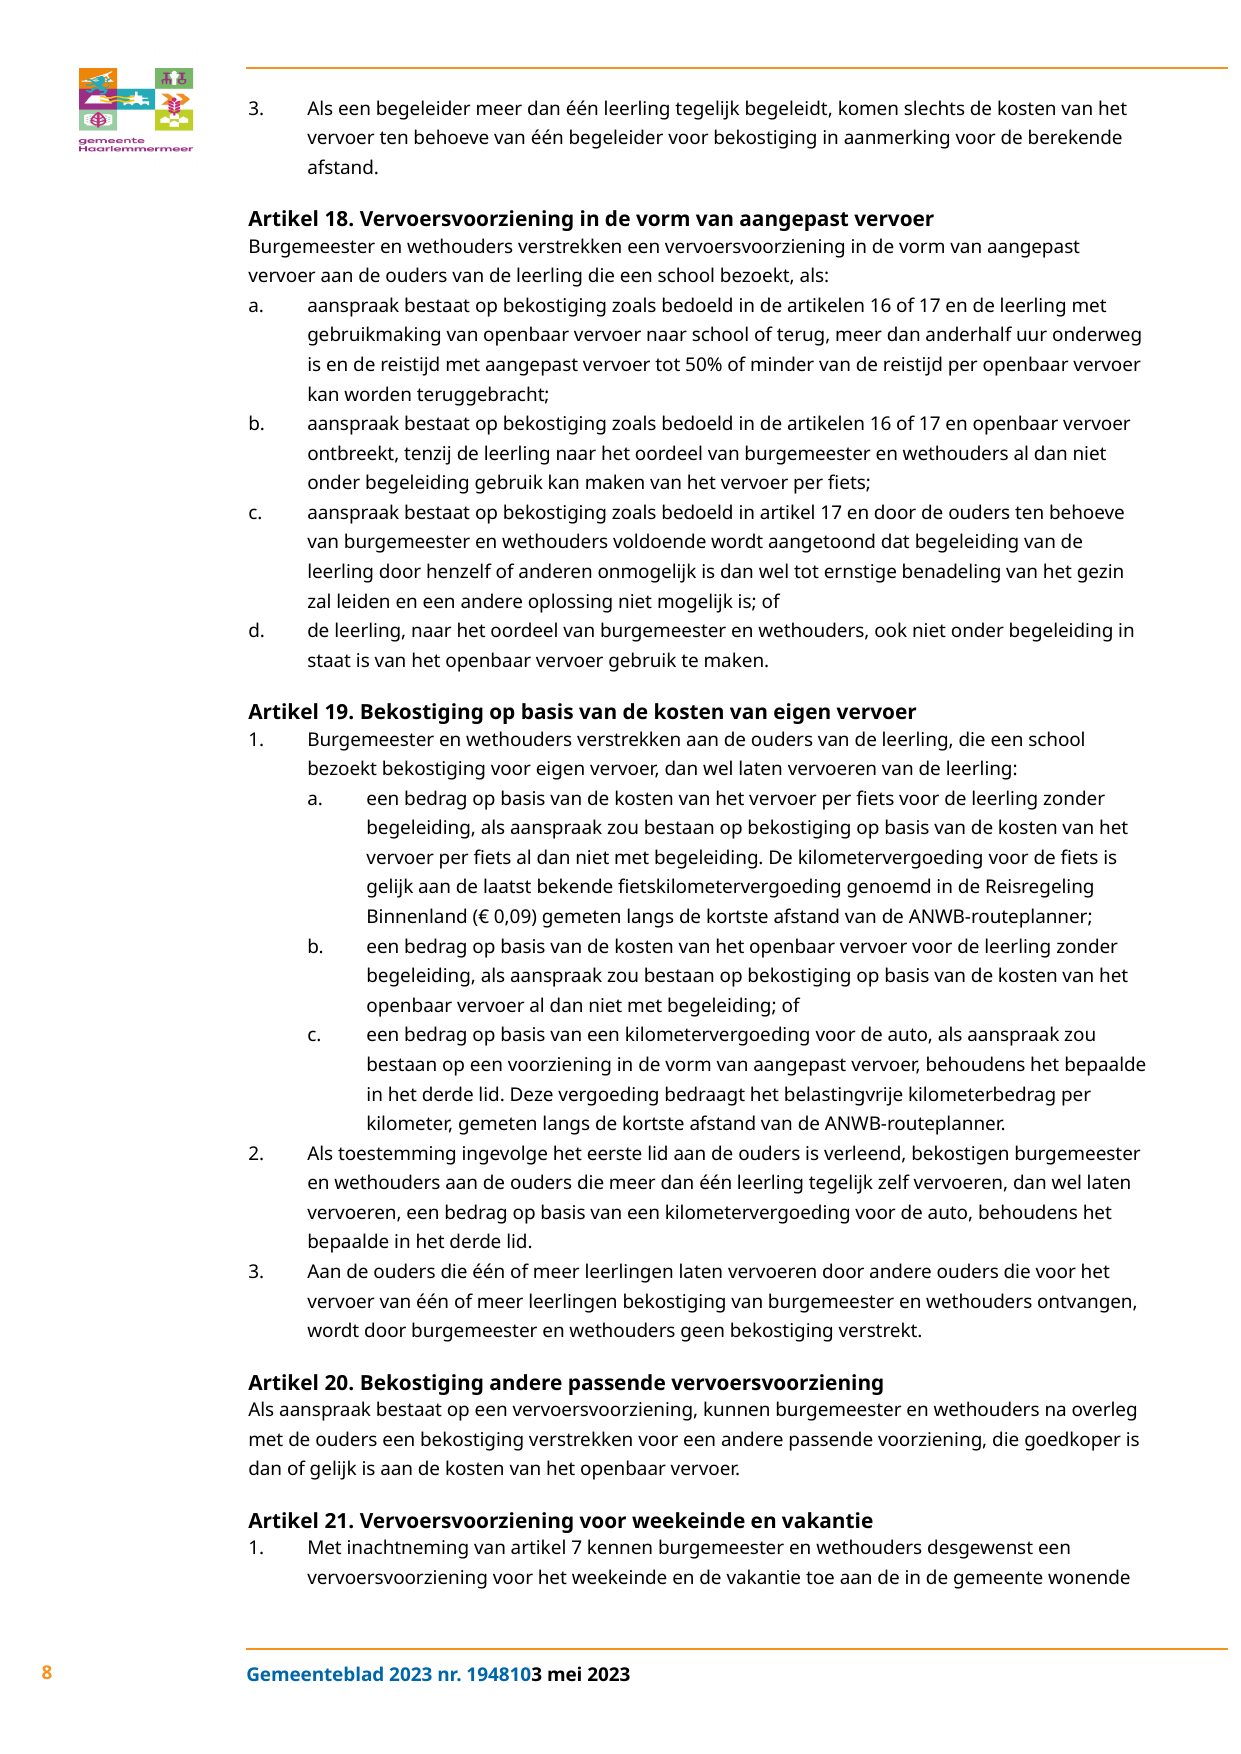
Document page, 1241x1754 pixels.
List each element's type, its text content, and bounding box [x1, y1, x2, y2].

list een bedrag op basis van een kilometervergoeding voor de auto, als aanspraak zou bestaan op een voorziening in de vorm van aangepast vervoer, behoudens het bepaalde in het derde lid. Deze vergoeding bedraagt het belastingvrije kilometerbedrag per kilometer, gemeten langs de kortste afstand van de ANWB-routeplanner. [307, 1022, 1152, 1136]
list aanspraak bestaat op bekostiging zoals bedoeld in artikel 17 en door de ouders ten behoeve van burgemeester en wethouders voldoende wordt aangetoond dat begeleiding van de leerling door henzelf of anderen onmogelijk is dan wel tot ernstige benadeling van het gezin zal leiden en een andere oplossing niet mogelijk is; of [248, 499, 1152, 613]
list Burgemeester en wethouders verstrekken aan de ouders van de leerling, die een school bezoekt bekostiging voor eigen vervoer, dan wel laten vervoeren van de leerling: [248, 726, 1152, 781]
list Als een begeleider meer dan één leerling tegelijk begeleidt, komen slechts de kosten van het vervoer ten behoeve van één begeleider voor bekostiging in aanmerking voor de berekende afstand. [248, 95, 1152, 180]
text Als aanspraak bestaat op een vervoersvoorziening, kunnen burgemeester en wethouders na overleg met de ouders een bekostiging verstrekken voor een andere passende voorziening, die goedkoper is dan of gelijk is aan de kosten van het openbaar vervoer. [248, 1396, 1152, 1481]
list Met inachtneming van artikel 7 kennen burgemeester en wethouders desgewenst een vervoersvoorziening voor het weekeinde en de vakantie toe aan de in de gemeente wonende [248, 1534, 1152, 1590]
list de leerling, naar het oordeel van burgemeester en wethouders, ook niet onder begeleiding in staat is van het openbaar vervoer gebruik te maken. [248, 617, 1152, 673]
picture [41, 47, 231, 172]
text Artikel 19. Bekostiging op basis van de kosten van eigen vervoer [248, 697, 1152, 726]
list aanspraak bestaat op bekostiging zoals bedoeld in de artikelen 16 of 17 en de leerling met gebruikmaking van openbaar vervoer naar school of terug, meer dan anderhalf uur onderweg is en de reistijd met aangepast vervoer tot 50% of minder van de reistijd per openbaar vervoer kan worden teruggebracht; [248, 292, 1152, 406]
list een bedrag op basis van de kosten van het openbaar vervoer voor de leerling zonder begeleiding, als aanspraak zou bestaan op bekostiging op basis van de kosten van het openbaar vervoer al dan niet met begeleiding; of [307, 933, 1152, 1018]
list Aan de ouders die één of meer leerlingen laten vervoeren door andere ouders die voor het vervoer van één of meer leerlingen bekostiging van burgemeester en wethouders ontvangen, wordt door burgemeester en wethouders geen bekostiging verstrekt. [248, 1258, 1152, 1343]
text Artikel 21. Vervoersvoorziening voor weekeinde en vakantie [248, 1506, 1152, 1534]
list Als toestemming ingevolge het eerste lid aan de ouders is verleend, bekostigen burgemeester en wethouders aan de ouders die meer dan één leerling tegelijk zelf vervoeren, dan wel laten vervoeren, een bedrag op basis van een kilometervergoeding voor de auto, behoudens het bepaalde in het derde lid. [248, 1140, 1152, 1254]
list een bedrag op basis van de kosten van het vervoer per fiets voor de leerling zonder begeleiding, als aanspraak zou bestaan op bekostiging op basis van de kosten van het vervoer per fiets al dan niet met begeleiding. De kilometervergoeding voor de fiets is gelijk aan de laatst bekende fietskilometervergoeding genoemd in de Reisregeling Binnenland (€ 0,09) gemeten langs de kortste afstand van de ANWB-routeplanner; [307, 785, 1152, 929]
list aanspraak bestaat op bekostiging zoals bedoeld in de artikelen 16 of 17 en openbaar vervoer ontbreekt, tenzij de leerling naar het oordeel van burgemeester en wethouders al dan niet onder begeleiding gebruik kan maken van het vervoer per fiets; [248, 410, 1152, 495]
text Artikel 20. Bekostiging andere passende vervoersvoorziening [248, 1368, 1152, 1396]
text Burgemeester en wethouders verstrekken een vervoersvoorziening in de vorm van aangepast vervoer aan de ouders van de leerling die een school bezoekt, als: [248, 233, 1152, 288]
text Artikel 18. Vervoersvoorziening in de vorm van aangepast vervoer [248, 204, 1152, 233]
